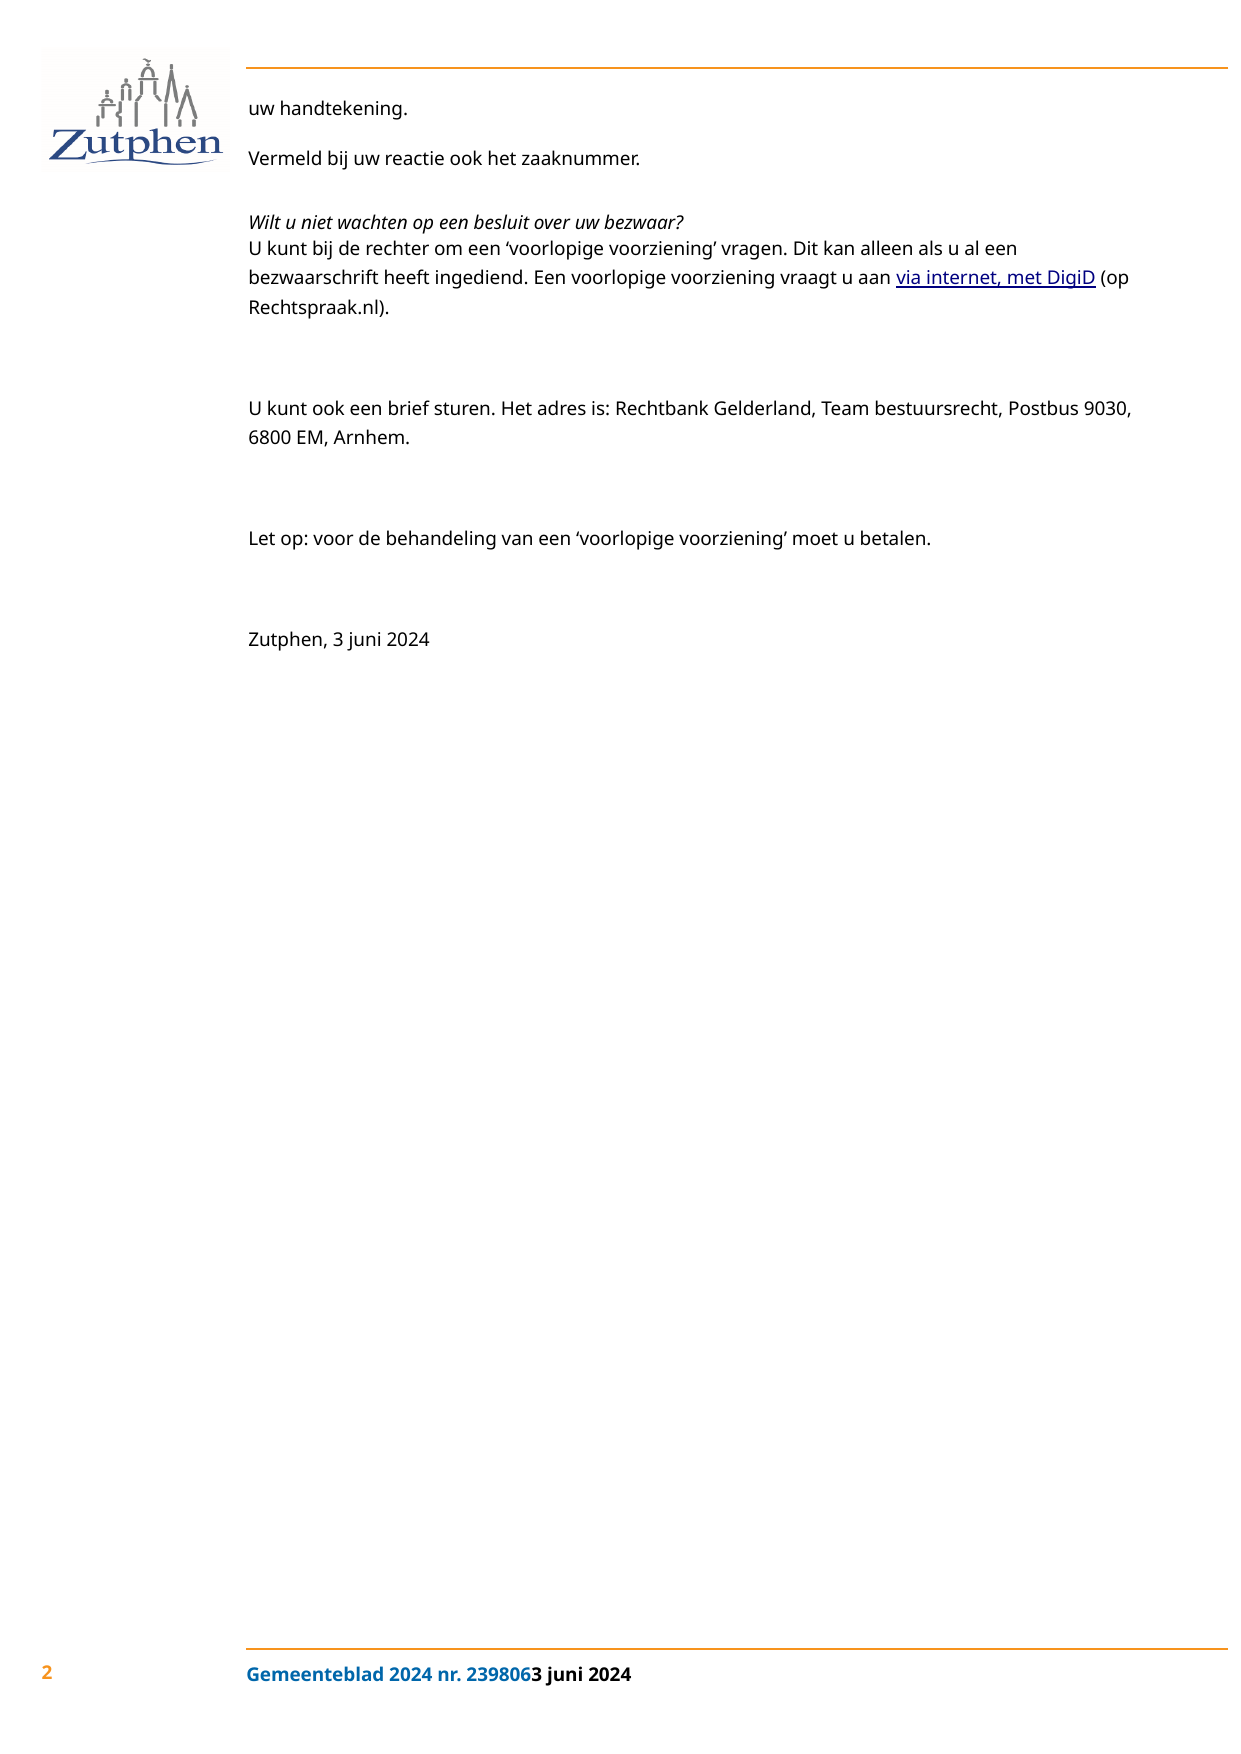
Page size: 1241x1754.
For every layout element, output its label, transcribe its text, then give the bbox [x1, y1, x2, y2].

text Vermeld bij uw reactie ook het zaaknummer. [248, 145, 1152, 171]
text U kunt ook een brief sturen. Het adres is: Rechtbank Gelderland, Team bestuursrecht, Postbus 9030, 6800 EM, Arnhem. [248, 395, 1152, 450]
picture [41, 47, 231, 172]
text Let op: voor de behandeling van een ‘voorlopige voorziening’ moet u betalen. [248, 525, 1152, 551]
text U kunt bij de rechter om een ‘voorlopige voorziening’ vragen. Dit kan alleen als u al een bezwaarschrift heeft ingediend. Een voorlopige voorziening vraagt u aan via internet, met DigiD (op Rechtspraak.nl). [248, 235, 1152, 320]
text uw handtekening. [248, 95, 1152, 121]
text Wilt u niet wachten op een besluit over uw bezwaar? [248, 209, 1152, 235]
text Zutphen, 3 juni 2024 [248, 626, 1152, 652]
